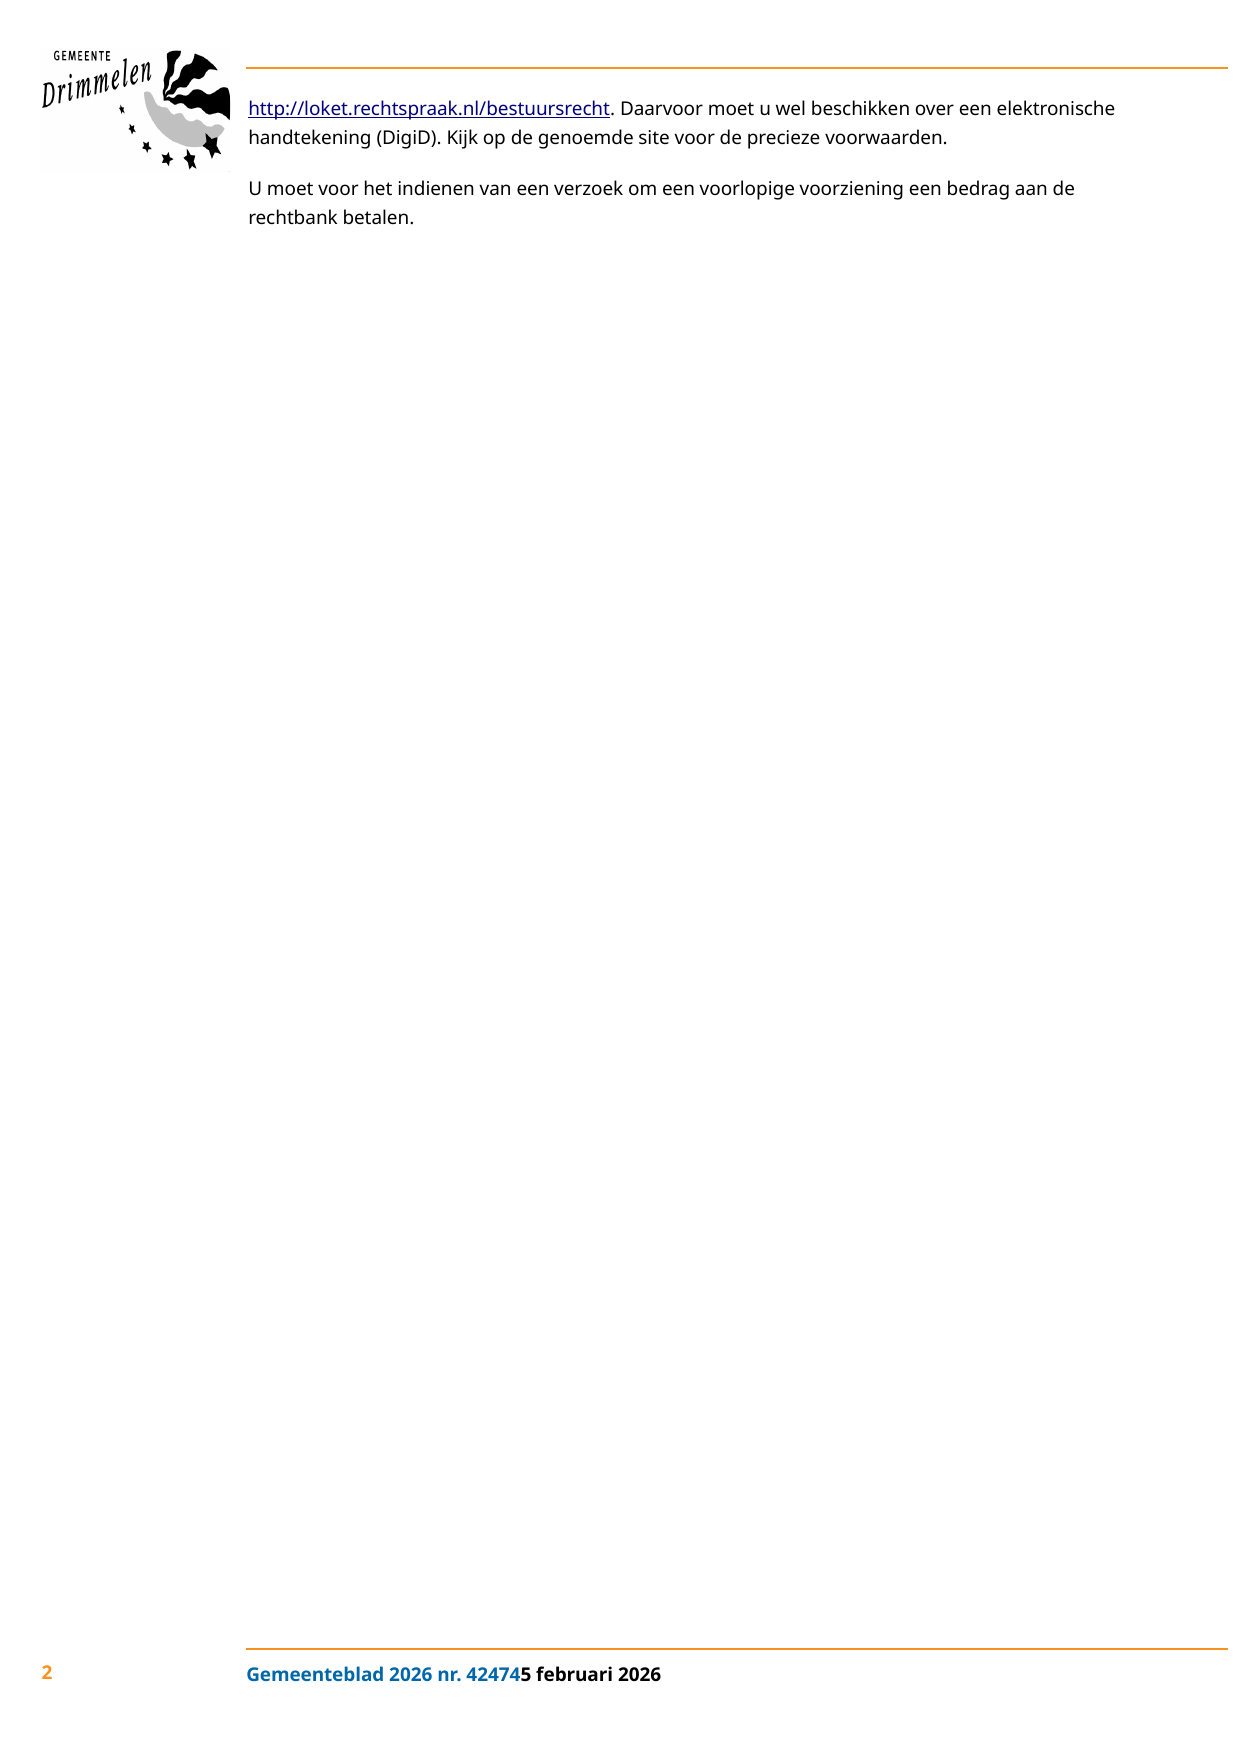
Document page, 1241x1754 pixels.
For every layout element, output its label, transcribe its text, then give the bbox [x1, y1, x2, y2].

text http://loket.rechtspraak.nl/bestuursrecht. Daarvoor moet u wel beschikken over een elektronische handtekening (DigiD). Kijk op de genoemde site voor de precieze voorwaarden. [248, 95, 1152, 150]
text U moet voor het indienen van een verzoek om een voorlopige voorziening een bedrag aan de rechtbank betalen. [248, 175, 1152, 230]
picture [41, 47, 231, 172]
